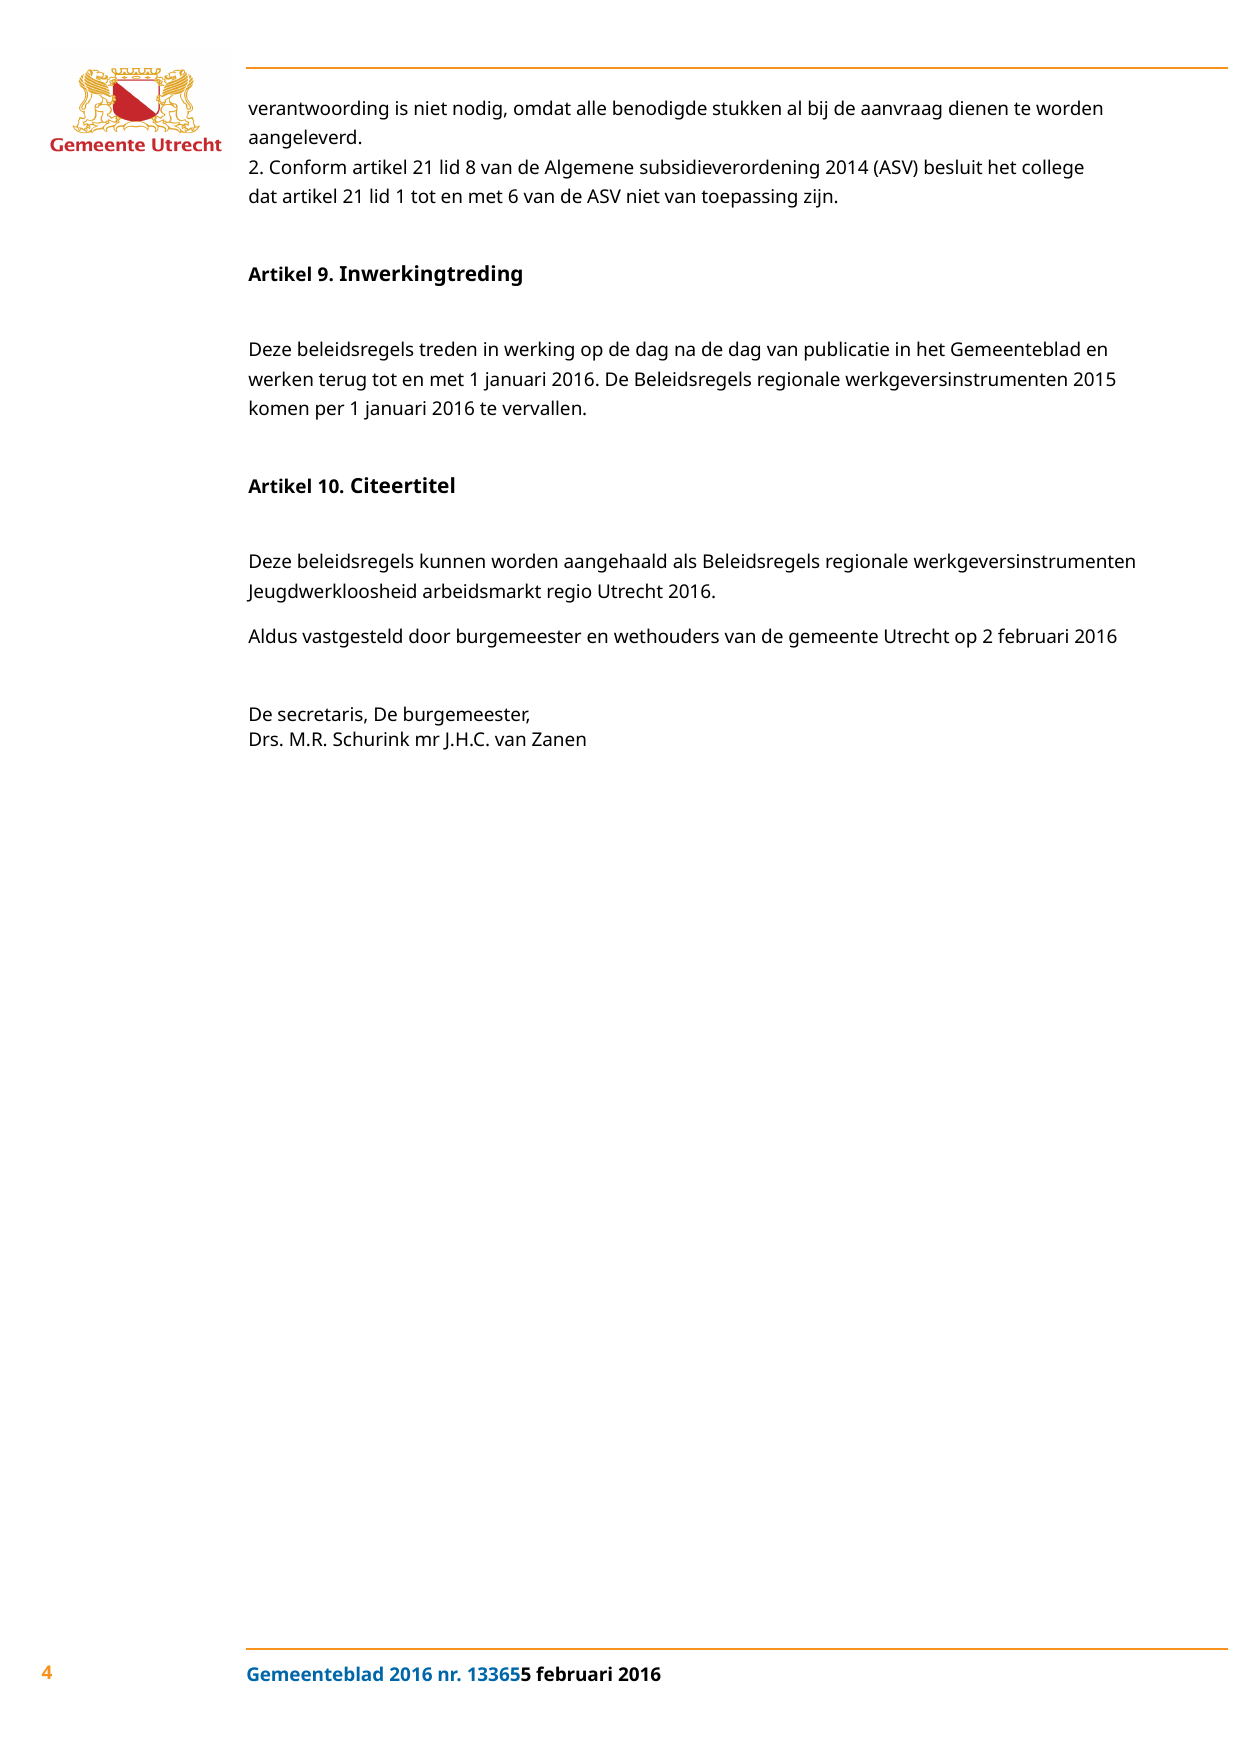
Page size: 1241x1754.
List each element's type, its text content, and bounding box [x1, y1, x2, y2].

text verantwoording is niet nodig, omdat alle benodigde stukken al bij de aanvraag dienen te worden [248, 95, 1152, 121]
text werken terug tot en met 1 januari 2016. De Beleidsregels regionale werkgeversinstrumenten 2015 komen per 1 januari 2016 te vervallen. [248, 366, 1152, 421]
text Deze beleidsregels kunnen worden aangehaald als Beleidsregels regionale werkgeversinstrumenten [248, 548, 1152, 574]
text De secretaris, De burgemeester, [248, 701, 1152, 727]
text aangeleverd. [248, 124, 1152, 150]
text Artikel 9. Inwerkingtreding [248, 259, 1152, 287]
text dat artikel 21 lid 1 tot en met 6 van de ASV niet van toepassing zijn. [248, 183, 1152, 209]
text Artikel 10. Citeertitel [248, 471, 1152, 499]
picture [41, 47, 231, 172]
text Aldus vastgesteld door burgemeester en wethouders van de gemeente Utrecht op 2 februari 2016 [248, 624, 1152, 649]
text 2. Conform artikel 21 lid 8 van de Algemene subsidieverordening 2014 (ASV) besluit het college [248, 154, 1152, 180]
text Deze beleidsregels treden in werking op de dag na de dag van publicatie in het Gemeenteblad en [248, 336, 1152, 362]
text Jeugdwerkloosheid arbeidsmarkt regio Utrecht 2016. [248, 578, 1152, 604]
text Drs. M.R. Schurink mr J.H.C. van Zanen [248, 727, 1152, 752]
